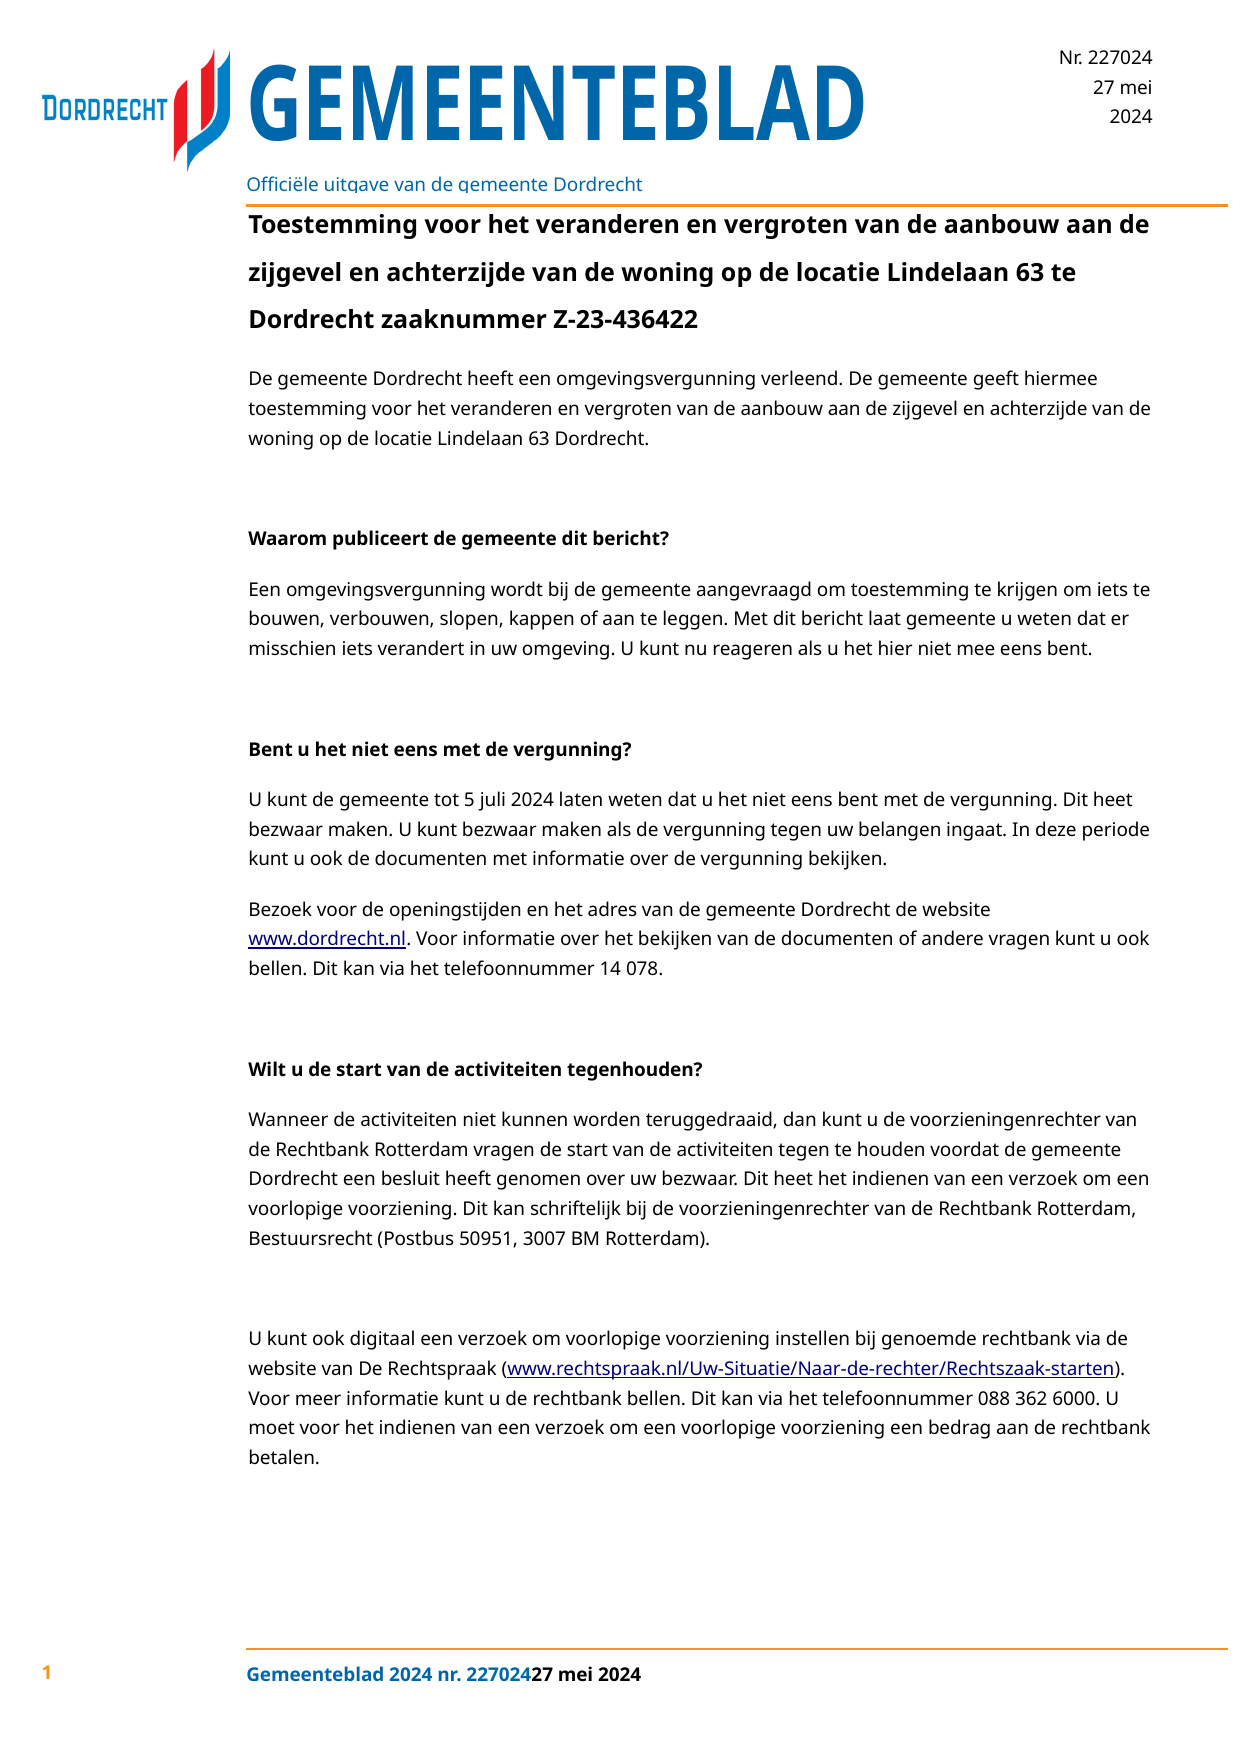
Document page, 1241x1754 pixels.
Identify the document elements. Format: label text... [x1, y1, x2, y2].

text Een omgevingsvergunning wordt bij de gemeente aangevraagd om toestemming te krijgen om iets te bouwen, verbouwen, slopen, kappen of aan te leggen. Met dit bericht laat gemeente u weten dat er misschien iets verandert in uw omgeving. U kunt nu reageren als u het hier niet mee eens bent. [248, 576, 1152, 661]
text Bezoek voor de openingstijden en het adres van de gemeente Dordrecht de website www.dordrecht.nl. Voor informatie over het bekijken van de documenten of andere vragen kunt u ook bellen. Dit kan via het telefoonnummer 14 078. [248, 896, 1152, 981]
text Waarom publiceert de gemeente dit bericht? [248, 526, 1152, 551]
text Toestemming voor het veranderen en vergroten van de aanbouw aan de zijgevel en achterzijde van de woning op de locatie Lindelaan 63 te Dordrecht zaaknummer Z-23-436422 [248, 207, 1152, 336]
picture [41, 47, 231, 172]
text Wanneer de activiteiten niet kunnen worden teruggedraaid, dan kunt u de voorzieningenrechter van de Rechtbank Rotterdam vragen de start van de activiteiten tegen te houden voordat de gemeente Dordrecht een besluit heeft genomen over uw bezwaar. Dit heet het indienen van een verzoek om een voorlopige voorziening. Dit kan schriftelijk bij de voorzieningenrechter van de Rechtbank Rotterdam, Bestuursrecht (Postbus 50951, 3007 BM Rotterdam). [248, 1106, 1152, 1250]
text Wilt u de start van de activiteiten tegenhouden? [248, 1056, 1152, 1082]
text U kunt ook digitaal een verzoek om voorlopige voorziening instellen bij genoemde rechtbank via de website van De Rechtspraak (www.rechtspraak.nl/Uw-Situatie/Naar-de-rechter/Rechtszaak-starten). Voor meer informatie kunt u de rechtbank bellen. Dit kan via het telefoonnummer 088 362 6000. U moet voor het indienen van een verzoek om een voorlopige voorziening een bedrag aan de rechtbank betalen. [248, 1326, 1152, 1469]
text De gemeente Dordrecht heeft een omgevingsvergunning verleend. De gemeente geeft hiermee toestemming voor het veranderen en vergroten van de aanbouw aan de zijgevel en achterzijde van de woning op de locatie Lindelaan 63 Dordrecht. [248, 366, 1152, 450]
text U kunt de gemeente tot 5 juli 2024 laten weten dat u het niet eens bent met de vergunning. Dit heet bezwaar maken. U kunt bezwaar maken als de vergunning tegen uw belangen ingaat. In deze periode kunt u ook de documenten met informatie over de vergunning bekijken. [248, 786, 1152, 871]
text Bent u het niet eens met de vergunning? [248, 736, 1152, 762]
